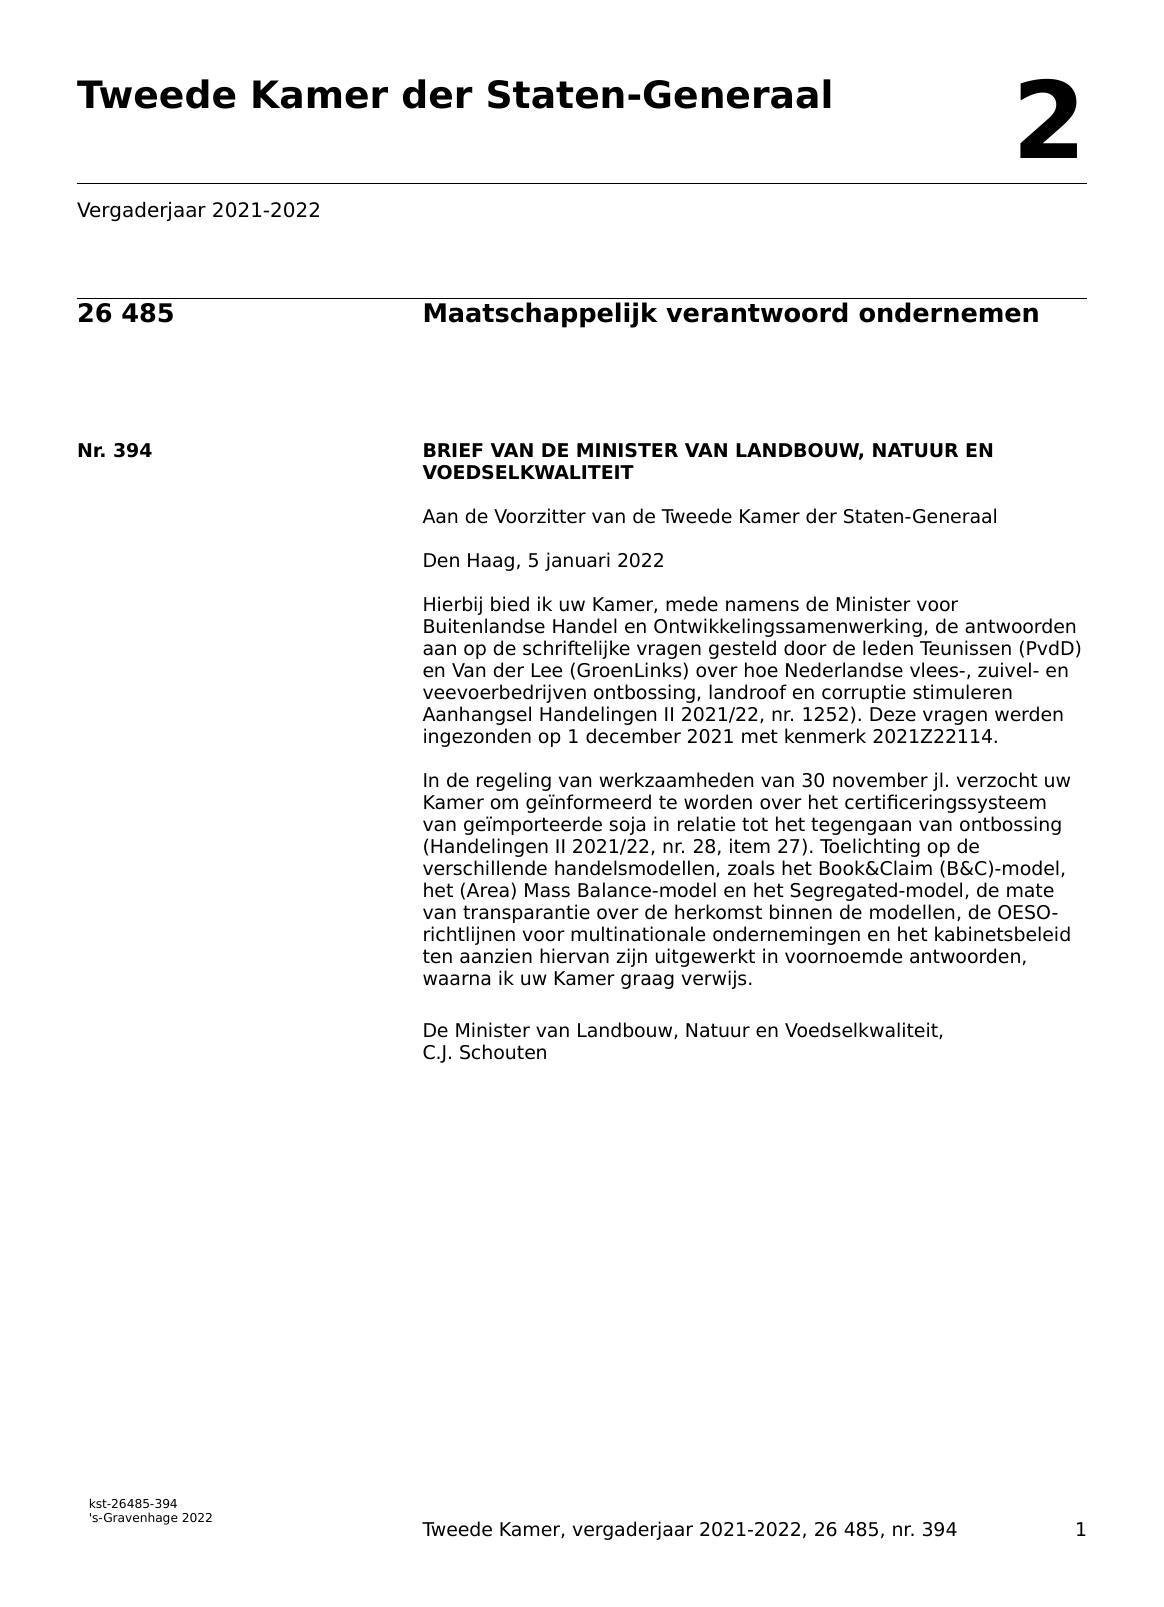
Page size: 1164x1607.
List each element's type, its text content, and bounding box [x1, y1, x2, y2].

subtitle Nr. 394 BRIEF VAN DE MINISTER VAN LANDBOUW, NATUUR EN VOEDSELKWALITEIT [77, 440, 1087, 484]
table_header 2 [886, 59, 1087, 183]
text Den Haag, 5 januari 2022 [422, 550, 1087, 572]
text kst-26485-394 [88, 1497, 323, 1511]
text 's-Gravenhage 2022 [88, 1511, 323, 1525]
text Aan de Voorzitter van de Tweede Kamer der Staten-Generaal [422, 506, 1087, 528]
subtitle 26 485 Maatschappelijk verantwoord ondernemen [77, 299, 1087, 329]
table_cell Vergaderjaar 2021-2022 [77, 184, 1087, 298]
text In de regeling van werkzaamheden van 30 november jl. verzocht uw Kamer om geïnformeerd te worden over het certificeringssysteem van geïmporteerde soja in relatie tot het tegengaan van ontbossing (Handelingen II 2021/22, nr. 28, item 27). Toelichting op de verschillende handelsmodellen, zoals het Book&Claim (B&C)-model, het (Area) Mass Balance-model en het Segregated-model, de mate van transparantie over de herkomst binnen de modellen, de OESO-richtlijnen voor multinationale ondernemingen en het kabinetsbeleid ten aanzien hiervan zijn uitgewerkt in voornoemde antwoorden, waarna ik uw Kamer graag verwijs. [422, 770, 1087, 990]
text Hierbij bied ik uw Kamer, mede namens de Minister voor Buitenlandse Handel en Ontwikkelingssamenwerking, de antwoorden aan op de schriftelijke vragen gesteld door de leden Teunissen (PvdD) en Van der Lee (GroenLinks) over hoe Nederlandse vlees-, zuivel- en veevoerbedrijven ontbossing, landroof en corruptie stimuleren Aanhangsel Handelingen II 2021/22, nr. 1252). Deze vragen werden ingezonden op 1 december 2021 met kenmerk 2021Z22114. [422, 594, 1087, 748]
table_header Tweede Kamer der Staten-Generaal [77, 59, 886, 183]
text De Minister van Landbouw, Natuur en Voedselkwaliteit, C.J. Schouten [422, 1020, 1087, 1064]
